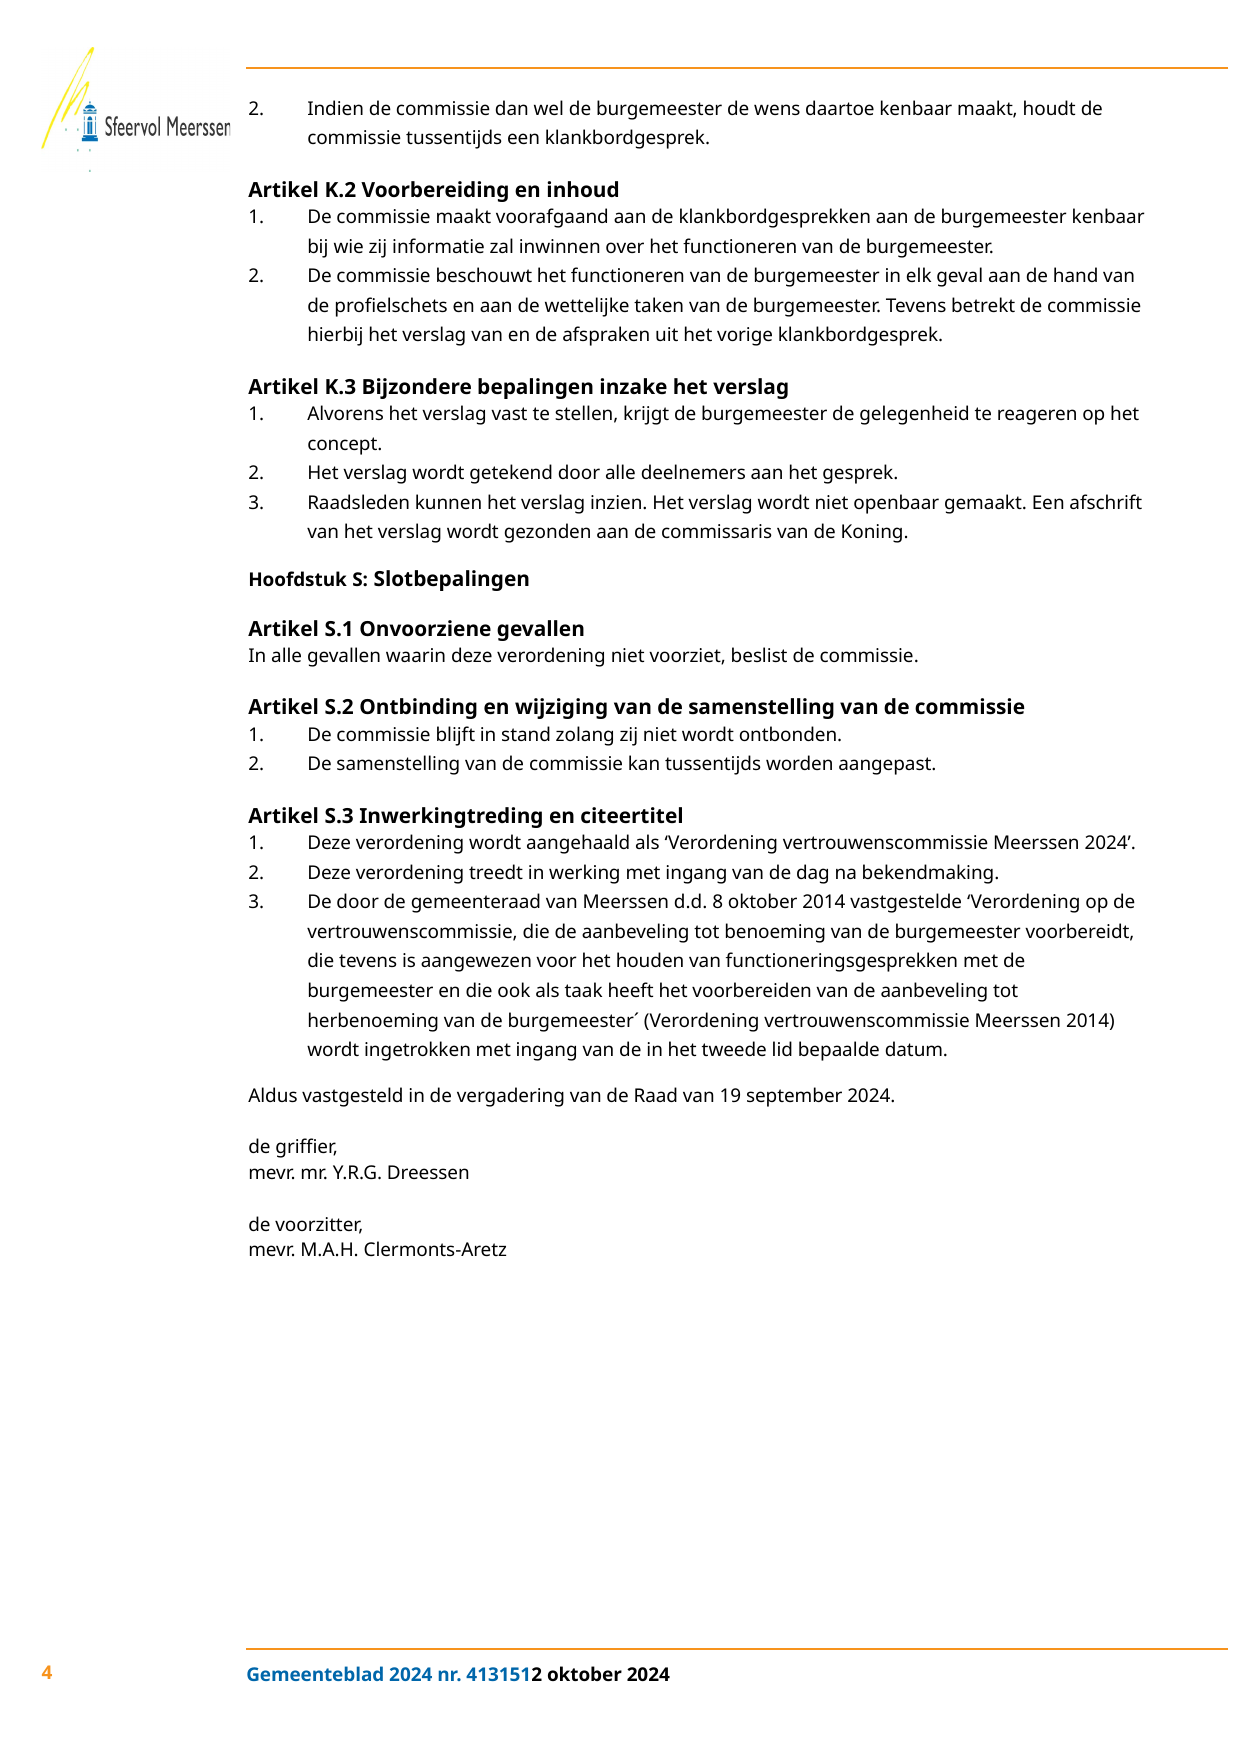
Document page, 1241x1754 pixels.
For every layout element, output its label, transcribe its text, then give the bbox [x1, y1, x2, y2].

list Het verslag wordt getekend door alle deelnemers aan het gesprek. [248, 459, 1152, 485]
list Indien de commissie dan wel de burgemeester de wens daartoe kenbaar maakt, houdt de commissie tussentijds een klankbordgesprek. [248, 95, 1152, 150]
text Artikel S.2 Ontbinding en wijziging van de samenstelling van de commissie [248, 692, 1152, 721]
text Aldus vastgesteld in de vergadering van de Raad van 19 september 2024. [248, 1082, 1152, 1108]
list Deze verordening wordt aangehaald als ‘Verordening vertrouwenscommissie Meerssen 2024’. [248, 829, 1152, 855]
list De commissie blijft in stand zolang zij niet wordt ontbonden. [248, 721, 1152, 747]
text Hoofdstuk S: Slotbepalingen [248, 564, 1152, 593]
text Artikel K.2 Voorbereiding en inhoud [248, 175, 1152, 203]
list De commissie maakt voorafgaand aan de klankbordgesprekken aan de burgemeester kenbaar bij wie zij informatie zal inwinnen over het functioneren van de burgemeester. [248, 203, 1152, 258]
text Artikel S.1 Onvoorziene gevallen [248, 614, 1152, 642]
text mevr. mr. Y.R.G. Dreessen [248, 1159, 1152, 1185]
list De door de gemeenteraad van Meerssen d.d. 8 oktober 2014 vastgestelde ‘Verordening op de vertrouwenscommissie, die de aanbeveling tot benoeming van de burgemeester voorbereidt, die tevens is aangewezen voor het houden van functioneringsgesprekken met de burgemeester en die ook als taak heeft het voorbereiden van de aanbeveling tot herbenoeming van de burgemeester´ (Verordening vertrouwenscommissie Meerssen 2014) wordt ingetrokken met ingang van de in het tweede lid bepaalde datum. [248, 888, 1152, 1062]
text Artikel S.3 Inwerkingtreding en citeertitel [248, 801, 1152, 829]
text de voorzitter, [248, 1211, 1152, 1236]
picture [41, 47, 231, 172]
text In alle gevallen waarin deze verordening niet voorziet, beslist de commissie. [248, 642, 1152, 668]
list De commissie beschouwt het functioneren van de burgemeester in elk geval aan de hand van de profielschets en aan de wettelijke taken van de burgemeester. Tevens betrekt de commissie hierbij het verslag van en de afspraken uit het vorige klankbordgesprek. [248, 262, 1152, 347]
list De samenstelling van de commissie kan tussentijds worden aangepast. [248, 751, 1152, 776]
text de griffier, [248, 1133, 1152, 1159]
text mevr. M.A.H. Clermonts-Aretz [248, 1236, 1152, 1262]
list Deze verordening treedt in werking met ingang van de dag na bekendmaking. [248, 859, 1152, 885]
text Artikel K.3 Bijzondere bepalingen inzake het verslag [248, 372, 1152, 400]
list Alvorens het verslag vast te stellen, krijgt de burgemeester de gelegenheid te reageren op het concept. [248, 400, 1152, 456]
list Raadsleden kunnen het verslag inzien. Het verslag wordt niet openbaar gemaakt. Een afschrift van het verslag wordt gezonden aan de commissaris van de Koning. [248, 489, 1152, 544]
